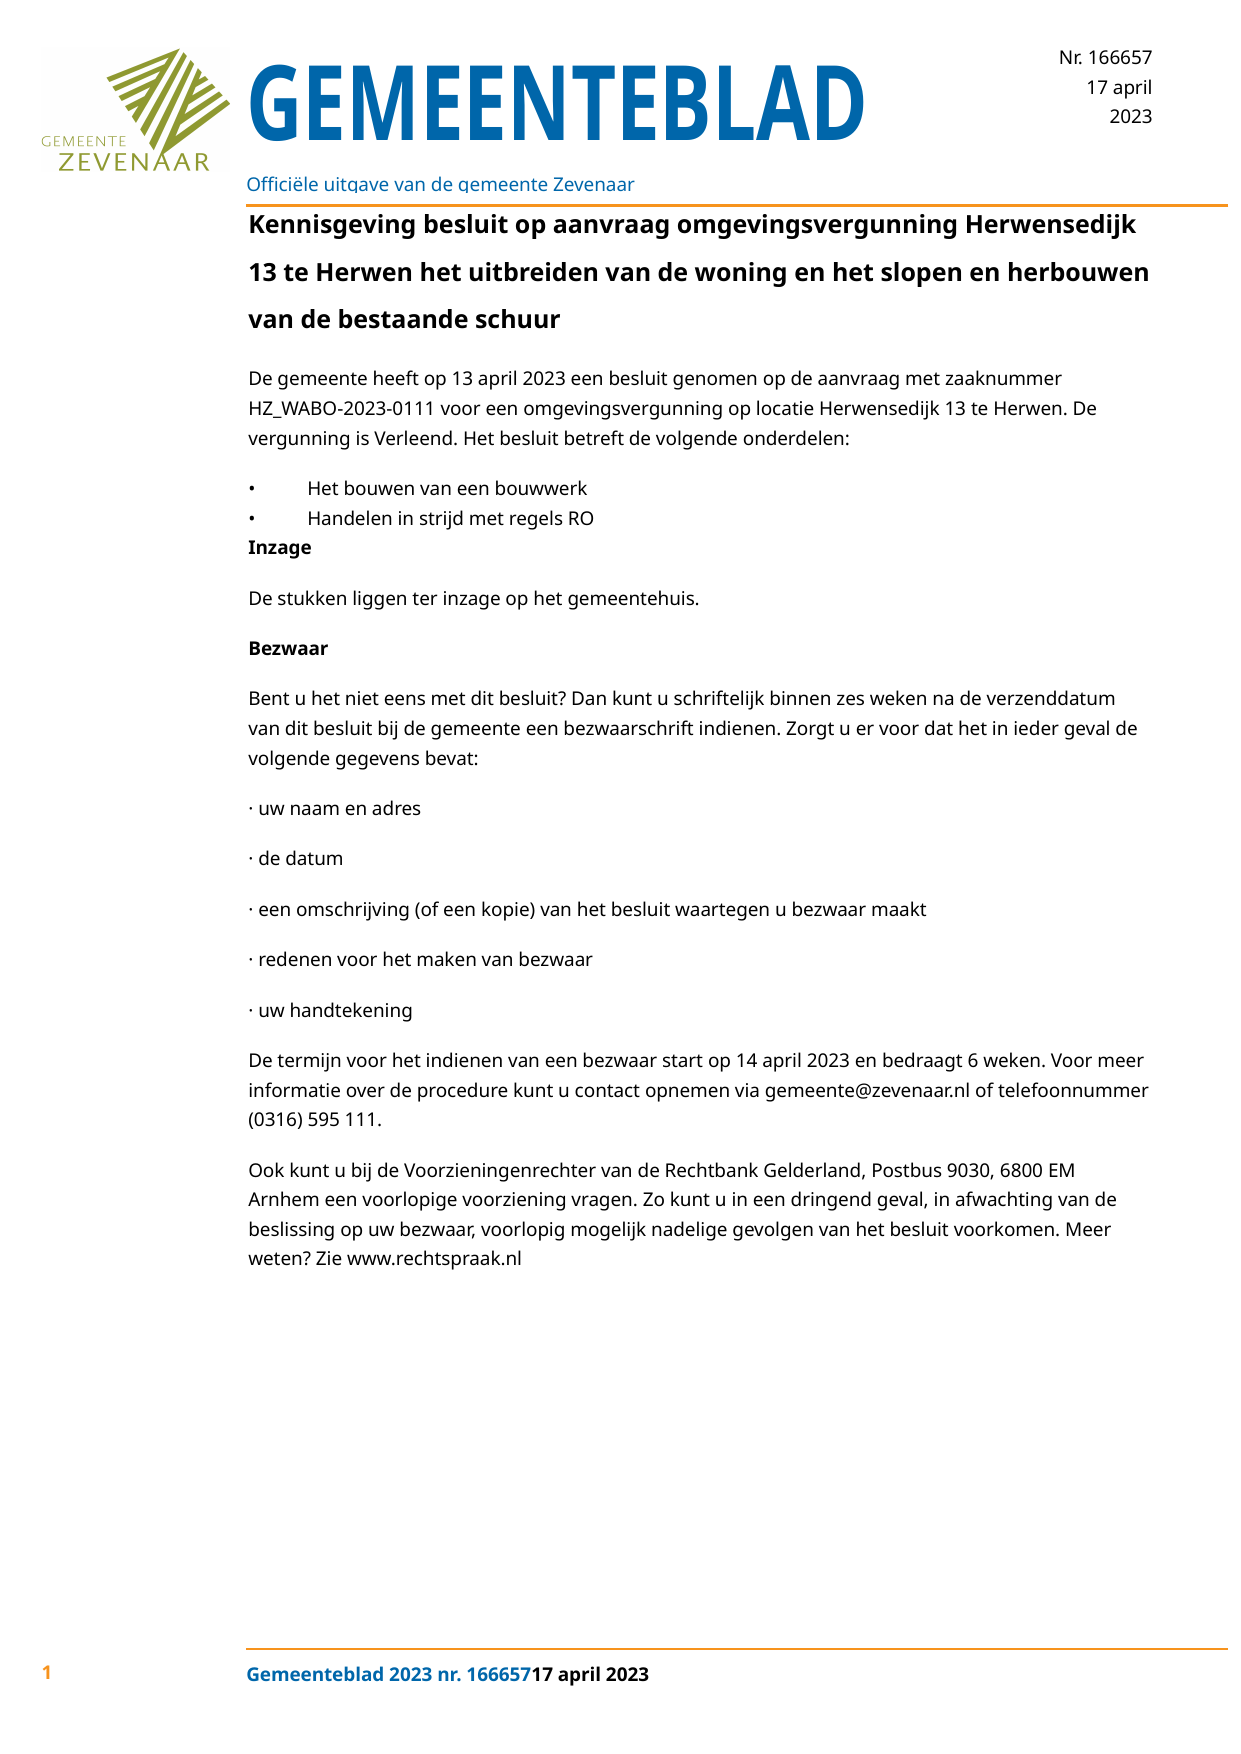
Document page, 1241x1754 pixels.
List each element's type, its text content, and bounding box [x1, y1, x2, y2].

list Het bouwen van een bouwwerk [248, 475, 1152, 501]
text De gemeente heeft op 13 april 2023 een besluit genomen op de aanvraag met zaaknummer HZ_WABO-2023-0111 voor een omgevingsvergunning op locatie Herwensedijk 13 te Herwen. De vergunning is Verleend. Het besluit betreft de volgende onderdelen: [248, 366, 1152, 450]
text · een omschrijving (of een kopie) van het besluit waartegen u bezwaar maakt [248, 896, 1152, 922]
text De termijn voor het indienen van een bezwaar start op 14 april 2023 en bedraagt 6 weken. Voor meer informatie over de procedure kunt u contact opnemen via gemeente@zevenaar.nl of telefoonnummer (0316) 595 111. [248, 1047, 1152, 1132]
text Ook kunt u bij de Voorzieningenrechter van de Rechtbank Gelderland, Postbus 9030, 6800 EM Arnhem een voorlopige voorziening vragen. Zo kunt u in een dringend geval, in afwachting van de beslissing op uw bezwaar, voorlopig mogelijk nadelige gevolgen van het besluit voorkomen. Meer weten? Zie www.rechtspraak.nl [248, 1157, 1152, 1271]
list Handelen in strijd met regels RO [248, 505, 1152, 530]
text Kennisgeving besluit op aanvraag omgevingsvergunning Herwensedijk 13 te Herwen het uitbreiden van de woning en het slopen en herbouwen van de bestaande schuur [248, 207, 1152, 336]
text · uw handtekening [248, 997, 1152, 1022]
text · redenen voor het maken van bezwaar [248, 946, 1152, 972]
picture [41, 47, 231, 172]
text Bezwaar [248, 635, 1152, 661]
text De stukken liggen ter inzage op het gemeentehuis. [248, 585, 1152, 610]
text Bent u het niet eens met dit besluit? Dan kunt u schriftelijk binnen zes weken na de verzenddatum van dit besluit bij de gemeente een bezwaarschrift indienen. Zorgt u er voor dat het in ieder geval de volgende gegevens bevat: [248, 686, 1152, 770]
text Inzage [248, 534, 1152, 560]
text · de datum [248, 846, 1152, 871]
text · uw naam en adres [248, 795, 1152, 821]
